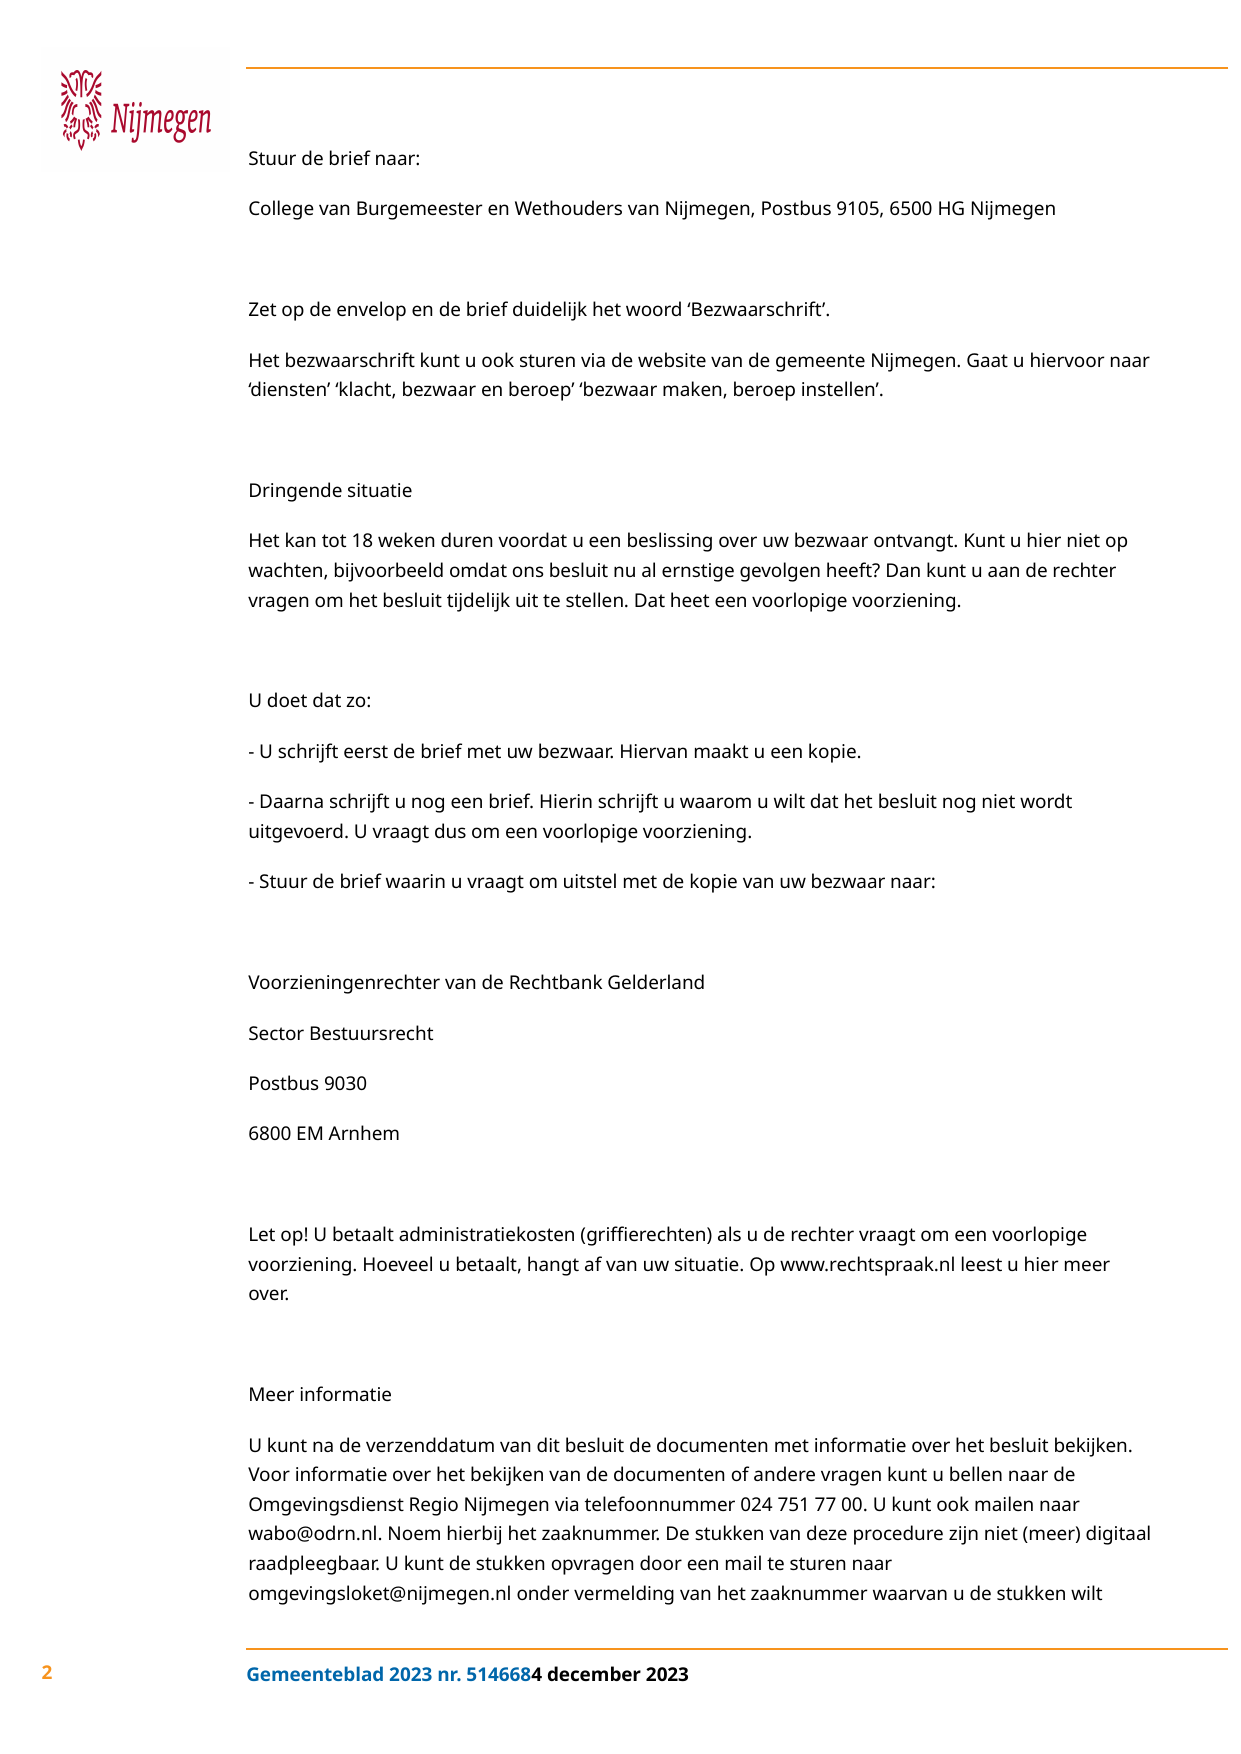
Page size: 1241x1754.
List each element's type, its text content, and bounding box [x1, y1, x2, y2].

text Het bezwaarschrift kunt u ook sturen via de website van de gemeente Nijmegen. Gaat u hiervoor naar ‘diensten’ ‘klacht, bezwaar en beroep’ ‘bezwaar maken, beroep instellen’. [248, 347, 1152, 402]
text Zet op de envelop en de brief duidelijk het woord ‘Bezwaarschrift’. [248, 296, 1152, 322]
text - Daarna schrijft u nog een brief. Hierin schrijft u waarom u wilt dat het besluit nog niet wordt uitgevoerd. U vraagt dus om een voorlopige voorziening. [248, 788, 1152, 844]
text Sector Bestuursrecht [248, 1020, 1152, 1046]
text 6800 EM Arnhem [248, 1121, 1152, 1146]
text Meer informatie [248, 1381, 1152, 1407]
text Dringende situatie [248, 477, 1152, 503]
text Stuur de brief naar: [248, 145, 1152, 171]
text Voorzieningenrechter van de Rechtbank Gelderland [248, 969, 1152, 995]
text - Stuur de brief waarin u vraagt om uitstel met de kopie van uw bezwaar naar: [248, 868, 1152, 894]
text - U schrijft eerst de brief met uw bezwaar. Hiervan maakt u een kopie. [248, 738, 1152, 764]
text Let op! U betaalt administratiekosten (griffierechten) als u de rechter vraagt om een voorlopige voorziening. Hoeveel u betaalt, hangt af van uw situatie. Op www.rechtspraak.nl leest u hier meer over. [248, 1221, 1152, 1306]
picture [41, 47, 231, 172]
text College van Burgemeester en Wethouders van Nijmegen, Postbus 9105, 6500 HG Nijmegen [248, 196, 1152, 221]
text Postbus 9030 [248, 1070, 1152, 1096]
text Het kan tot 18 weken duren voordat u een beslissing over uw bezwaar ontvangt. Kunt u hier niet op wachten, bijvoorbeeld omdat ons besluit nu al ernstige gevolgen heeft? Dan kunt u aan de rechter vragen om het besluit tijdelijk uit te stellen. Dat heet een voorlopige voorziening. [248, 528, 1152, 613]
text U kunt na de verzenddatum van dit besluit de documenten met informatie over het besluit bekijken. Voor informatie over het bekijken van de documenten of andere vragen kunt u bellen naar de Omgevingsdienst Regio Nijmegen via telefoonnummer 024 751 77 00. U kunt ook mailen naar wabo@odrn.nl. Noem hierbij het zaaknummer. De stukken van deze procedure zijn niet (meer) digitaal raadpleegbaar. U kunt de stukken opvragen door een mail te sturen naar omgevingsloket@nijmegen.nl onder vermelding van het zaaknummer waarvan u de stukken wilt [248, 1432, 1152, 1606]
text U doet dat zo: [248, 688, 1152, 713]
